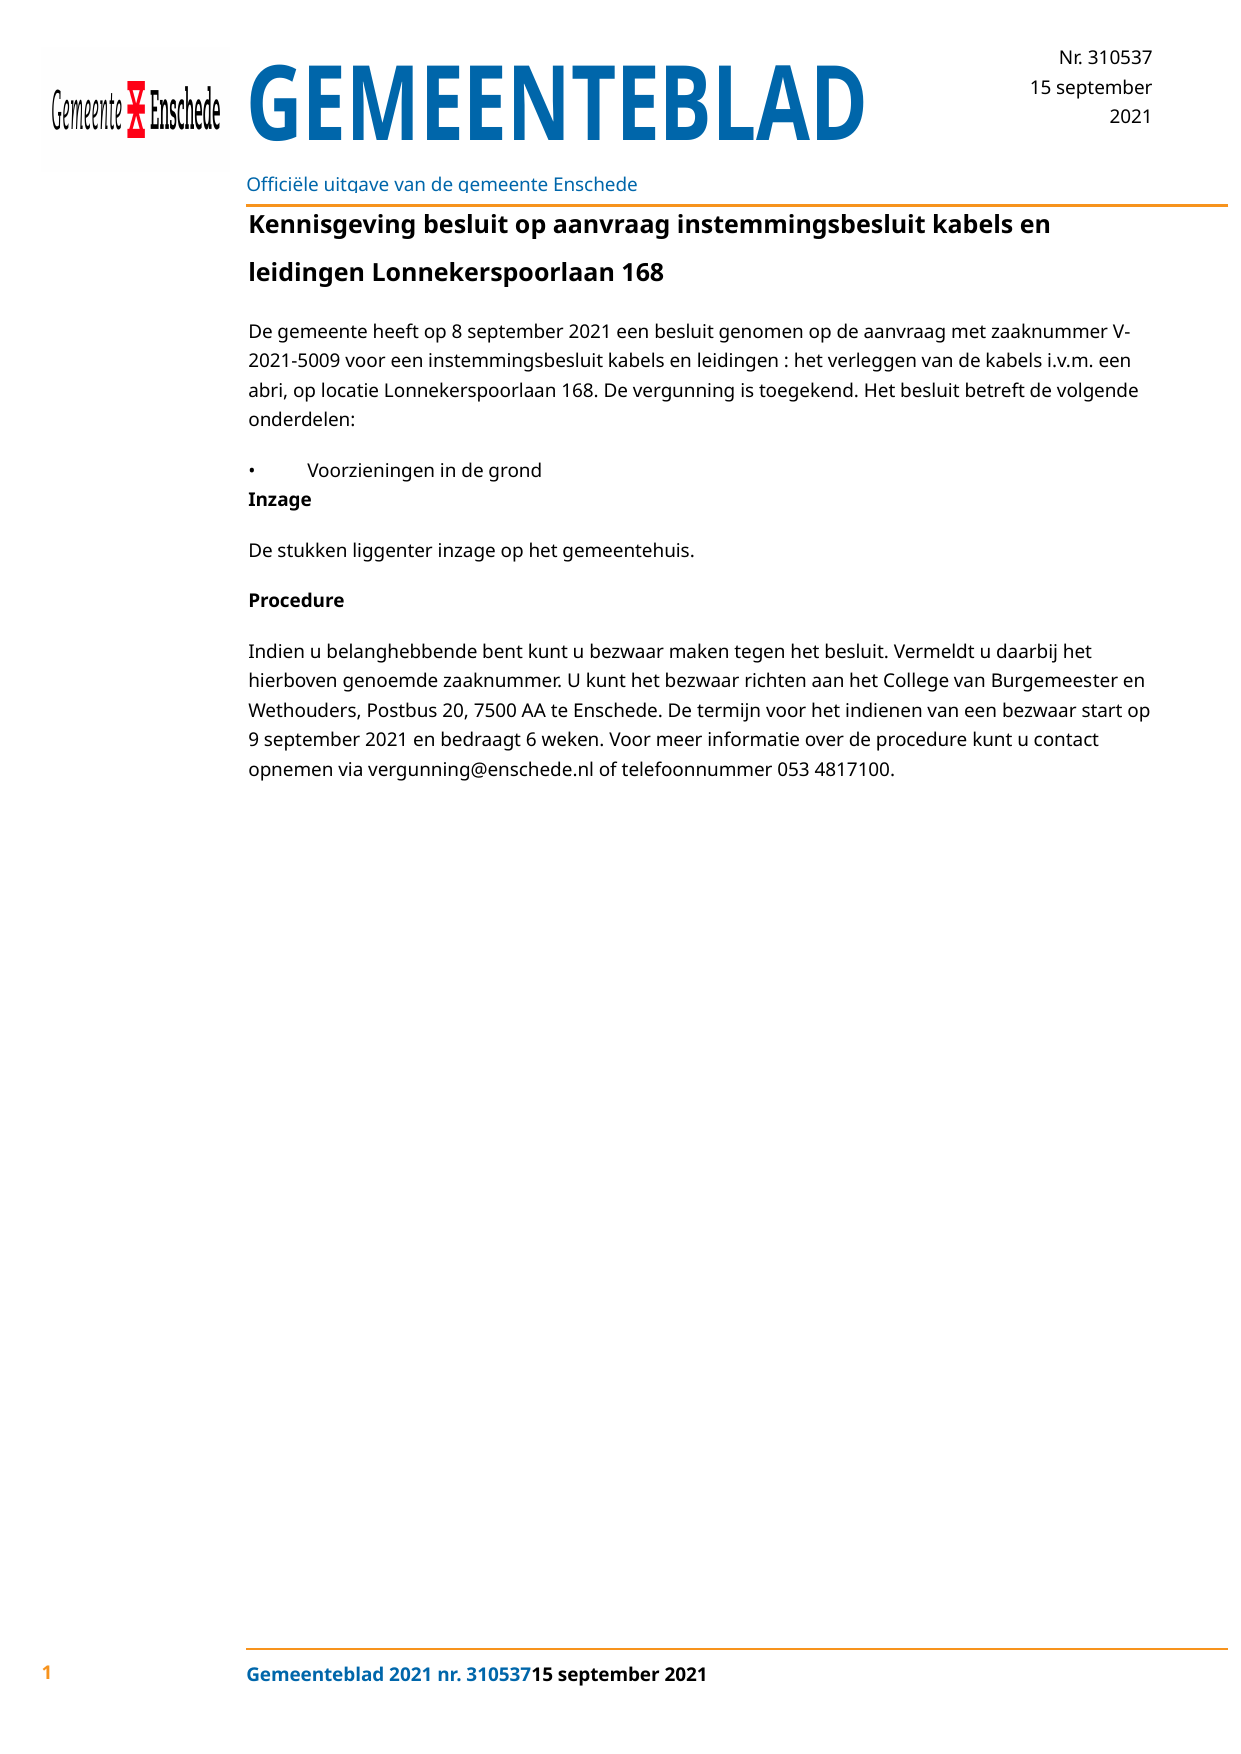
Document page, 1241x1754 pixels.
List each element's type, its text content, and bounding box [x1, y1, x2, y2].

list Voorzieningen in de grond [248, 457, 1152, 483]
text De gemeente heeft op 8 september 2021 een besluit genomen op de aanvraag met zaaknummer V-2021-5009 voor een instemmingsbesluit kabels en leidingen : het verleggen van de kabels i.v.m. een abri, op locatie Lonnekerspoorlaan 168. De vergunning is toegekend. Het besluit betreft de volgende onderdelen: [248, 318, 1152, 432]
text Indien u belanghebbende bent kunt u bezwaar maken tegen het besluit. Vermeldt u daarbij het hierboven genoemde zaaknummer. U kunt het bezwaar richten aan het College van Burgemees­ter en Wethouders, Postbus 20, 7500 AA te Enschede. De termijn voor het indienen van een bezwaar start op 9 september 2021 en bedraagt 6 weken. Voor meer informatie over de procedure kunt u contact opnemen via vergunning@enschede.nl of telefoonnummer 053 4817100. [248, 638, 1152, 782]
text Kennisgeving besluit op aanvraag instemmingsbesluit kabels en leidingen Lonnekerspoorlaan 168 [248, 207, 1152, 288]
text Inzage [248, 487, 1152, 512]
text Procedure [248, 587, 1152, 613]
picture [41, 47, 231, 172]
text De stukken liggenter inzage op het gemeentehuis. [248, 537, 1152, 563]
